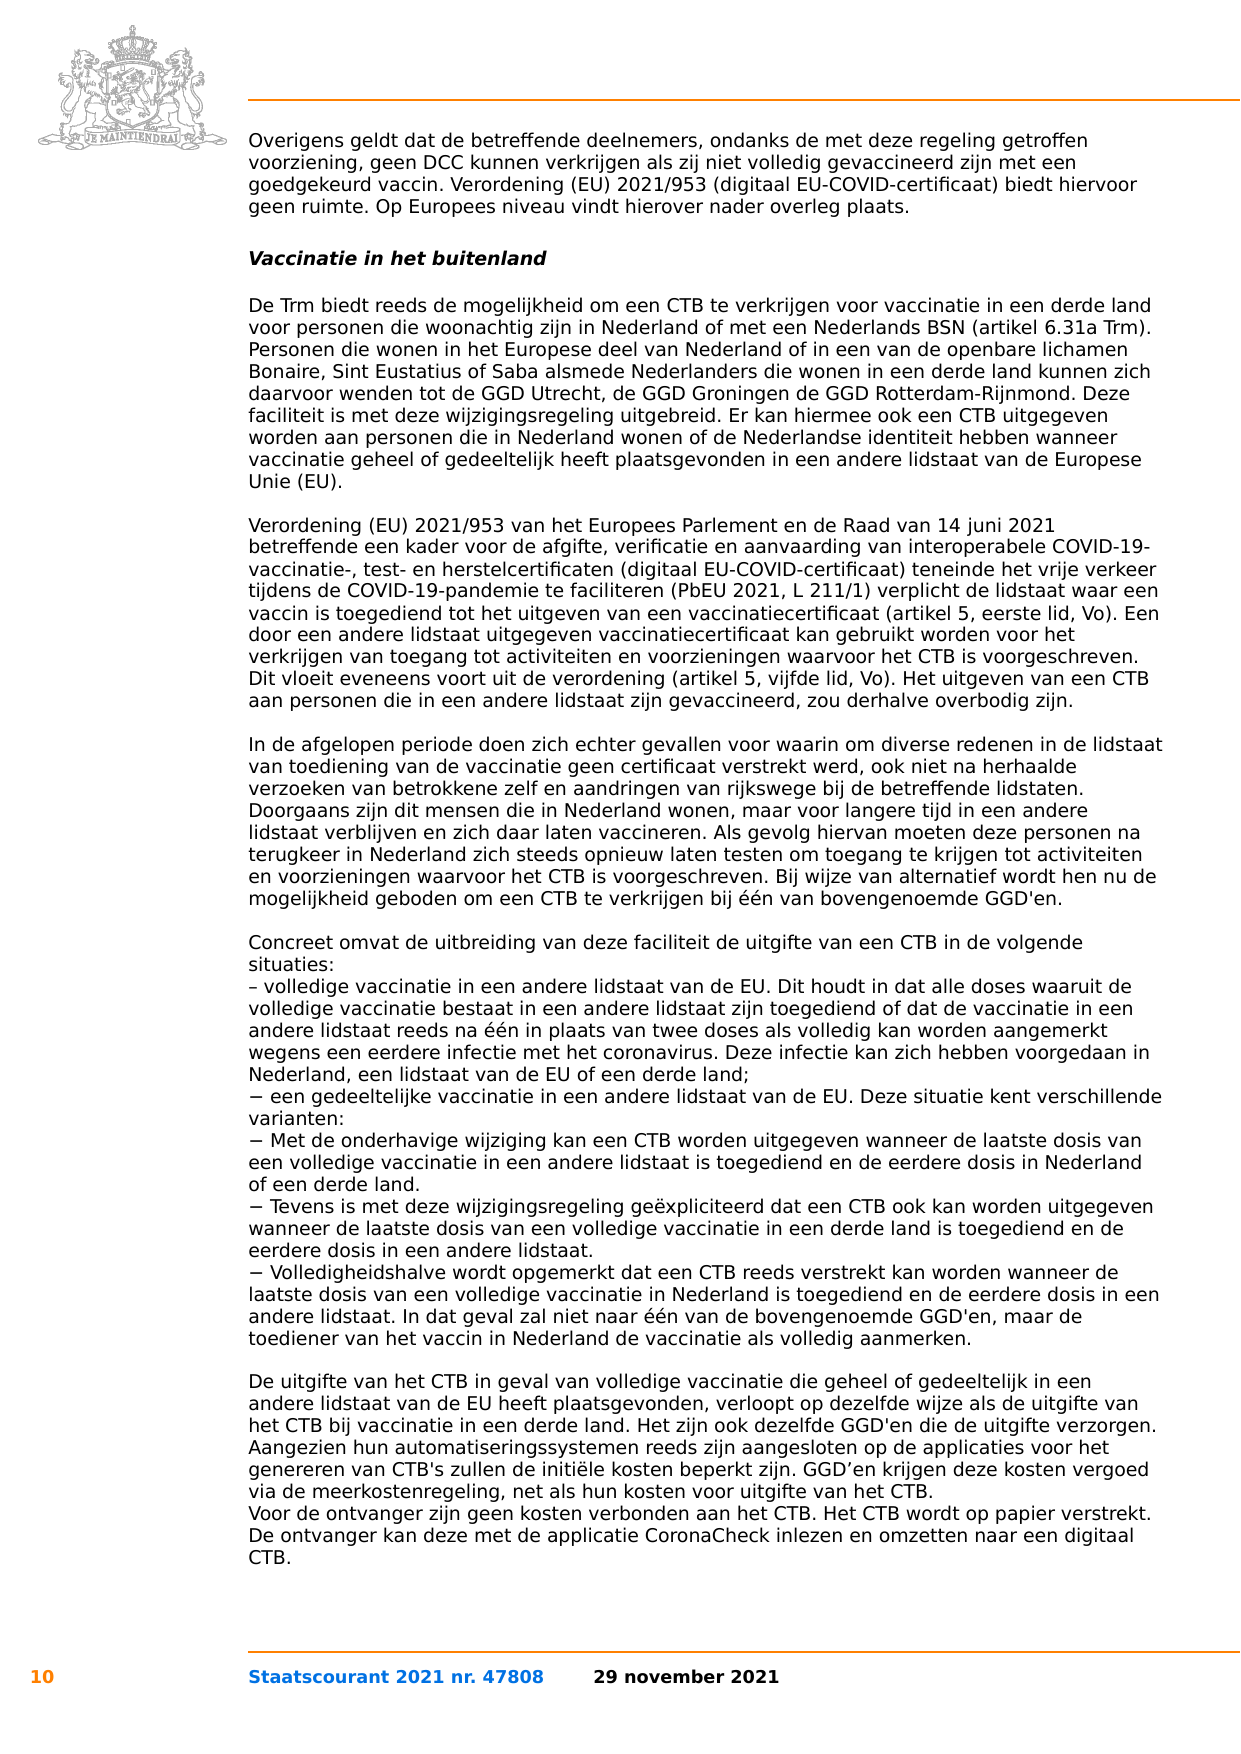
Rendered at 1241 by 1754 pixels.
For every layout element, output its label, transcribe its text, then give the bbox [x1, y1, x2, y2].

text In de afgelopen periode doen zich echter gevallen voor waarin om diverse redenen in de lidstaat van toediening van de vaccinatie geen certificaat verstrekt werd, ook niet na herhaalde verzoeken van betrokkene zelf en aandringen van rijkswege bij de betreffende lidstaten. Doorgaans zijn dit mensen die in Nederland wonen, maar voor langere tijd in een andere lidstaat verblijven en zich daar laten vaccineren. Als gevolg hiervan moeten deze personen na terugkeer in Nederland zich steeds opnieuw laten testen om toegang te krijgen tot activiteiten en voorzieningen waarvoor het CTB is voorgeschreven. Bij wijze van alternatief wordt hen nu de mogelijkheid geboden om een CTB te verkrijgen bij één van bovengenoemde GGD'en. [248, 734, 1163, 910]
text Voor de ontvanger zijn geen kosten verbonden aan het CTB. Het CTB wordt op papier verstrekt. De ontvanger kan deze met de applicatie CoronaCheck inlezen en omzetten naar een digitaal CTB. [248, 1503, 1163, 1569]
text − Volledigheidshalve wordt opgemerkt dat een CTB reeds verstrekt kan worden wanneer de laatste dosis van een volledige vaccinatie in Nederland is toegediend en de eerdere dosis in een andere lidstaat. In dat geval zal niet naar één van de bovengenoemde GGD'en, maar de toediener van het vaccin in Nederland de vaccinatie als volledig aanmerken. [248, 1262, 1163, 1349]
text − een gedeeltelijke vaccinatie in een andere lidstaat van de EU. Deze situatie kent verschillende varianten: [248, 1086, 1163, 1130]
text Verordening (EU) 2021/953 van het Europees Parlement en de Raad van 14 juni 2021 betreffende een kader voor de afgifte, verificatie en aanvaarding van interoperabele COVID-19-vaccinatie-, test- en herstelcertificaten (digitaal EU-COVID-certificaat) teneinde het vrije verkeer tijdens de COVID-19-pandemie te faciliteren (PbEU 2021, L 211/1) verplicht de lidstaat waar een vaccin is toegediend tot het uitgeven van een vaccinatiecertificaat (artikel 5, eerste lid, Vo). Een door een andere lidstaat uitgegeven vaccinatiecertificaat kan gebruikt worden voor het verkrijgen van toegang tot activiteiten en voorzieningen waarvoor het CTB is voorgeschreven. Dit vloeit eveneens voort uit de verordening (artikel 5, vijfde lid, Vo). Het uitgeven van een CTB aan personen die in een andere lidstaat zijn gevaccineerd, zou derhalve overbodig zijn. [248, 514, 1163, 712]
subtitle Vaccinatie in het buitenland [248, 248, 1163, 270]
picture [38, 25, 227, 150]
text De Trm biedt reeds de mogelijkheid om een CTB te verkrijgen voor vaccinatie in een derde land voor personen die woonachtig zijn in Nederland of met een Nederlands BSN (artikel 6.31a Trm). Personen die wonen in het Europese deel van Nederland of in een van de openbare lichamen Bonaire, Sint Eustatius of Saba alsmede Nederlanders die wonen in een derde land kunnen zich daarvoor wenden tot de GGD Utrecht, de GGD Groningen de GGD Rotterdam-Rijnmond. Deze faciliteit is met deze wijzigingsregeling uitgebreid. Er kan hiermee ook een CTB uitgegeven worden aan personen die in Nederland wonen of de Nederlandse identiteit hebben wanneer vaccinatie geheel of gedeeltelijk heeft plaatsgevonden in een andere lidstaat van de Europese Unie (EU). [248, 295, 1163, 493]
text − Met de onderhavige wijziging kan een CTB worden uitgegeven wanneer de laatste dosis van een volledige vaccinatie in een andere lidstaat is toegediend en de eerdere dosis in Nederland of een derde land. [248, 1130, 1163, 1196]
text De uitgifte van het CTB in geval van volledige vaccinatie die geheel of gedeeltelijk in een andere lidstaat van de EU heeft plaatsgevonden, verloopt op dezelfde wijze als de uitgifte van het CTB bij vaccinatie in een derde land. Het zijn ook dezelfde GGD'en die de uitgifte verzorgen. Aangezien hun automatiseringssystemen reeds zijn aangesloten op de applicaties voor het genereren van CTB's zullen de initiële kosten beperkt zijn. GGD’en krijgen deze kosten vergoed via de meerkostenregeling, net als hun kosten voor uitgifte van het CTB. [248, 1371, 1163, 1503]
text – volledige vaccinatie in een andere lidstaat van de EU. Dit houdt in dat alle doses waaruit de volledige vaccinatie bestaat in een andere lidstaat zijn toegediend of dat de vaccinatie in een andere lidstaat reeds na één in plaats van twee doses als volledig kan worden aangemerkt wegens een eerdere infectie met het coronavirus. Deze infectie kan zich hebben voorgedaan in Nederland, een lidstaat van de EU of een derde land; [248, 976, 1163, 1086]
text − Tevens is met deze wijzigingsregeling geëxpliciteerd dat een CTB ook kan worden uitgegeven wanneer de laatste dosis van een volledige vaccinatie in een derde land is toegediend en de eerdere dosis in een andere lidstaat. [248, 1196, 1163, 1262]
text Overigens geldt dat de betreffende deelnemers, ondanks de met deze regeling getroffen voorziening, geen DCC kunnen verkrijgen als zij niet volledig gevaccineerd zijn met een goedgekeurd vaccin. Verordening (EU) 2021/953 (digitaal EU-COVID-certificaat) biedt hiervoor geen ruimte. Op Europees niveau vindt hierover nader overleg plaats. [248, 130, 1163, 218]
text Concreet omvat de uitbreiding van deze faciliteit de uitgifte van een CTB in de volgende situaties: [248, 932, 1163, 976]
